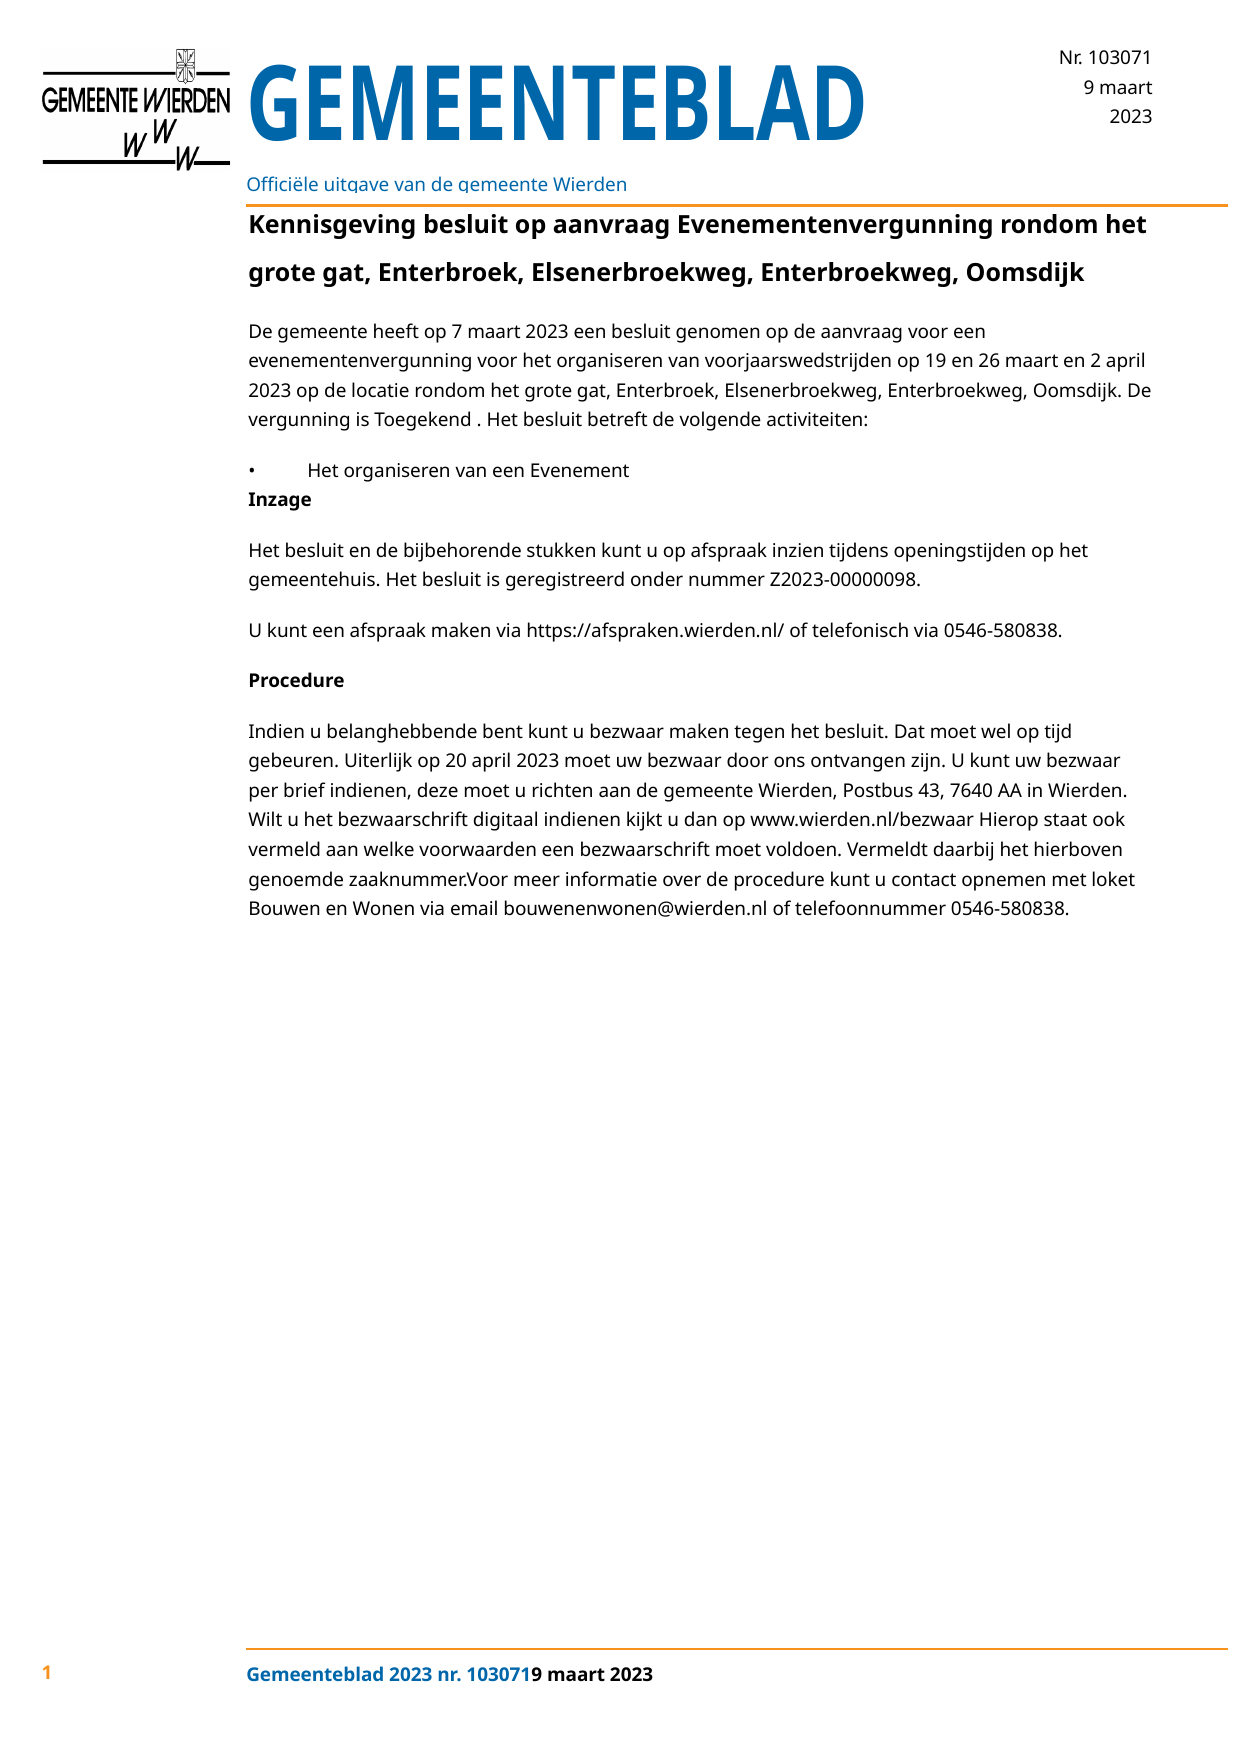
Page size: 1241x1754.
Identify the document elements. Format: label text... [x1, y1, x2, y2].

text Indien u belanghebbende bent kunt u bezwaar maken tegen het besluit. Dat moet wel op tijd gebeuren. Uiterlijk op 20 april 2023 moet uw bezwaar door ons ontvangen zijn. U kunt uw bezwaar per brief indienen, deze moet u richten aan de gemeente Wierden, Postbus 43, 7640 AA in Wierden. Wilt u het bezwaarschrift digitaal indienen kijkt u dan op www.wierden.nl/bezwaar Hierop staat ook vermeld aan welke voorwaarden een bezwaarschrift moet voldoen. Vermeldt daarbij het hierboven genoemde zaaknummer.Voor meer informatie over de procedure kunt u contact opnemen met loket Bouwen en Wonen via email bouwenenwonen@wierden.nl of telefoonnummer 0546-580838. [248, 718, 1152, 921]
list Het organiseren van een Evenement [248, 457, 1152, 483]
text Kennisgeving besluit op aanvraag Evenementenvergunning rondom het grote gat, Enterbroek, Elsenerbroekweg, Enterbroekweg, Oomsdijk [248, 207, 1152, 288]
text U kunt een afspraak maken via https://afspraken.wierden.nl/ of telefonisch via 0546-580838. [248, 617, 1152, 643]
picture [41, 47, 231, 172]
text De gemeente heeft op 7 maart 2023 een besluit genomen op de aanvraag voor een evenementenvergunning voor het organiseren van voorjaarswedstrijden op 19 en 26 maart en 2 april 2023 op de locatie rondom het grote gat, Enterbroek, Elsenerbroekweg, Enterbroekweg, Oomsdijk. De vergunning is Toegekend . Het besluit betreft de volgende activiteiten: [248, 318, 1152, 432]
text Het besluit en de bijbehorende stukken kunt u op afspraak inzien tijdens openingstijden op het gemeentehuis. Het besluit is geregistreerd onder nummer Z2023-00000098. [248, 537, 1152, 592]
text Inzage [248, 487, 1152, 512]
text Procedure [248, 667, 1152, 693]
